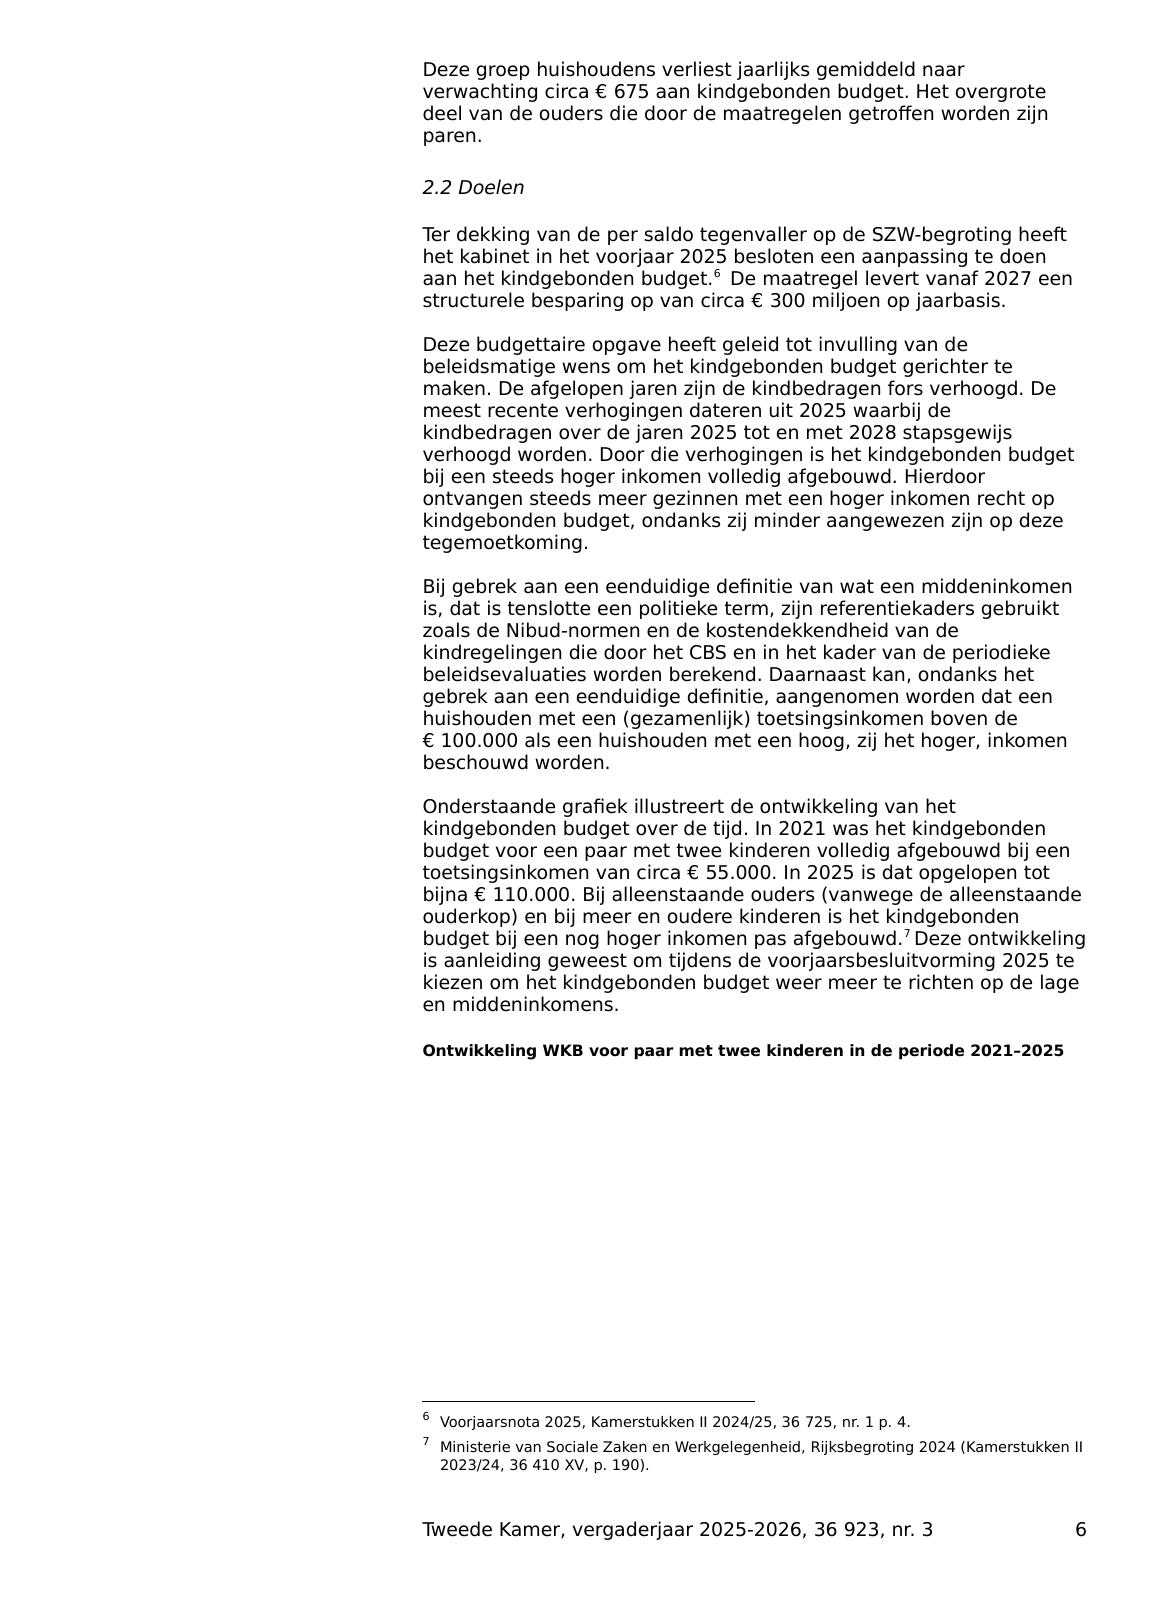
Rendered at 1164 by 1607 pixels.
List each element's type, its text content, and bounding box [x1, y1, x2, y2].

text Deze budgettaire opgave heeft geleid tot invulling van de beleidsmatige wens om het kindgebonden budget gerichter te maken. De afgelopen jaren zijn de kindbedragen fors verhoogd. De meest recente verhogingen dateren uit 2025 waarbij de kindbedragen over de jaren 2025 tot en met 2028 stapsgewijs verhoogd worden. Door die verhogingen is het kindgebonden budget bij een steeds hoger inkomen volledig afgebouwd. Hierdoor ontvangen steeds meer gezinnen met een hoger inkomen recht op kindgebonden budget, ondanks zij minder aangewezen zijn op deze tegemoetkoming. [422, 334, 1087, 554]
text Ministerie van Sociale Zaken en Werkgelegenheid, Rijksbegroting 2024 (Kamerstukken II 2023/24, 36 410 XV, p. 190). [422, 1435, 1087, 1474]
text Onderstaande grafiek illustreert de ontwikkeling van het kindgebonden budget over de tijd. In 2021 was het kindgebonden budget voor een paar met twee kinderen volledig afgebouwd bij een toetsingsinkomen van circa € 55.000. In 2025 is dat opgelopen tot bijna € 110.000. Bij alleenstaande ouders (vanwege de alleenstaande ouderkop) en bij meer en oudere kinderen is het kindgebonden budget bij een nog hoger inkomen pas afgebouwd.Deze ontwikkeling is aanleiding geweest om tijdens de voorjaarsbesluitvorming 2025 te kiezen om het kindgebonden budget weer meer te richten op de lage en middeninkomens. [422, 796, 1087, 1016]
text Deze groep huishoudens verliest jaarlijks gemiddeld naar verwachting circa € 675 aan kindgebonden budget. Het overgrote deel van de ouders die door de maatregelen getroffen worden zijn paren. [422, 59, 1087, 147]
text Ter dekking van de per saldo tegenvaller op de SZW-begroting heeft het kabinet in het voorjaar 2025 besloten een aanpassing te doen aan het kindgebonden budget. De maatregel levert vanaf 2027 een structurele besparing op van circa € 300 miljoen op jaarbasis. [422, 224, 1087, 312]
text Ontwikkeling WKB voor paar met twee kinderen in de periode 2021–2025 [422, 1042, 1072, 1060]
text Voorjaarsnota 2025, Kamerstukken II 2024/25, 36 725, nr. 1 p. 4. [422, 1410, 1087, 1432]
subtitle 2.2 Doelen [422, 177, 1087, 199]
text Bij gebrek aan een eenduidige definitie van wat een middeninkomen is, dat is tenslotte een politieke term, zijn referentiekaders gebruikt zoals de Nibud-normen en de kostendekkendheid van de kindregelingen die door het CBS en in het kader van de periodieke beleidsevaluaties worden berekend. Daarnaast kan, ondanks het gebrek aan een eenduidige definitie, aangenomen worden dat een huishouden met een (gezamenlijk) toetsingsinkomen boven de € 100.000 als een huishouden met een hoog, zij het hoger, inkomen beschouwd worden. [422, 576, 1087, 774]
